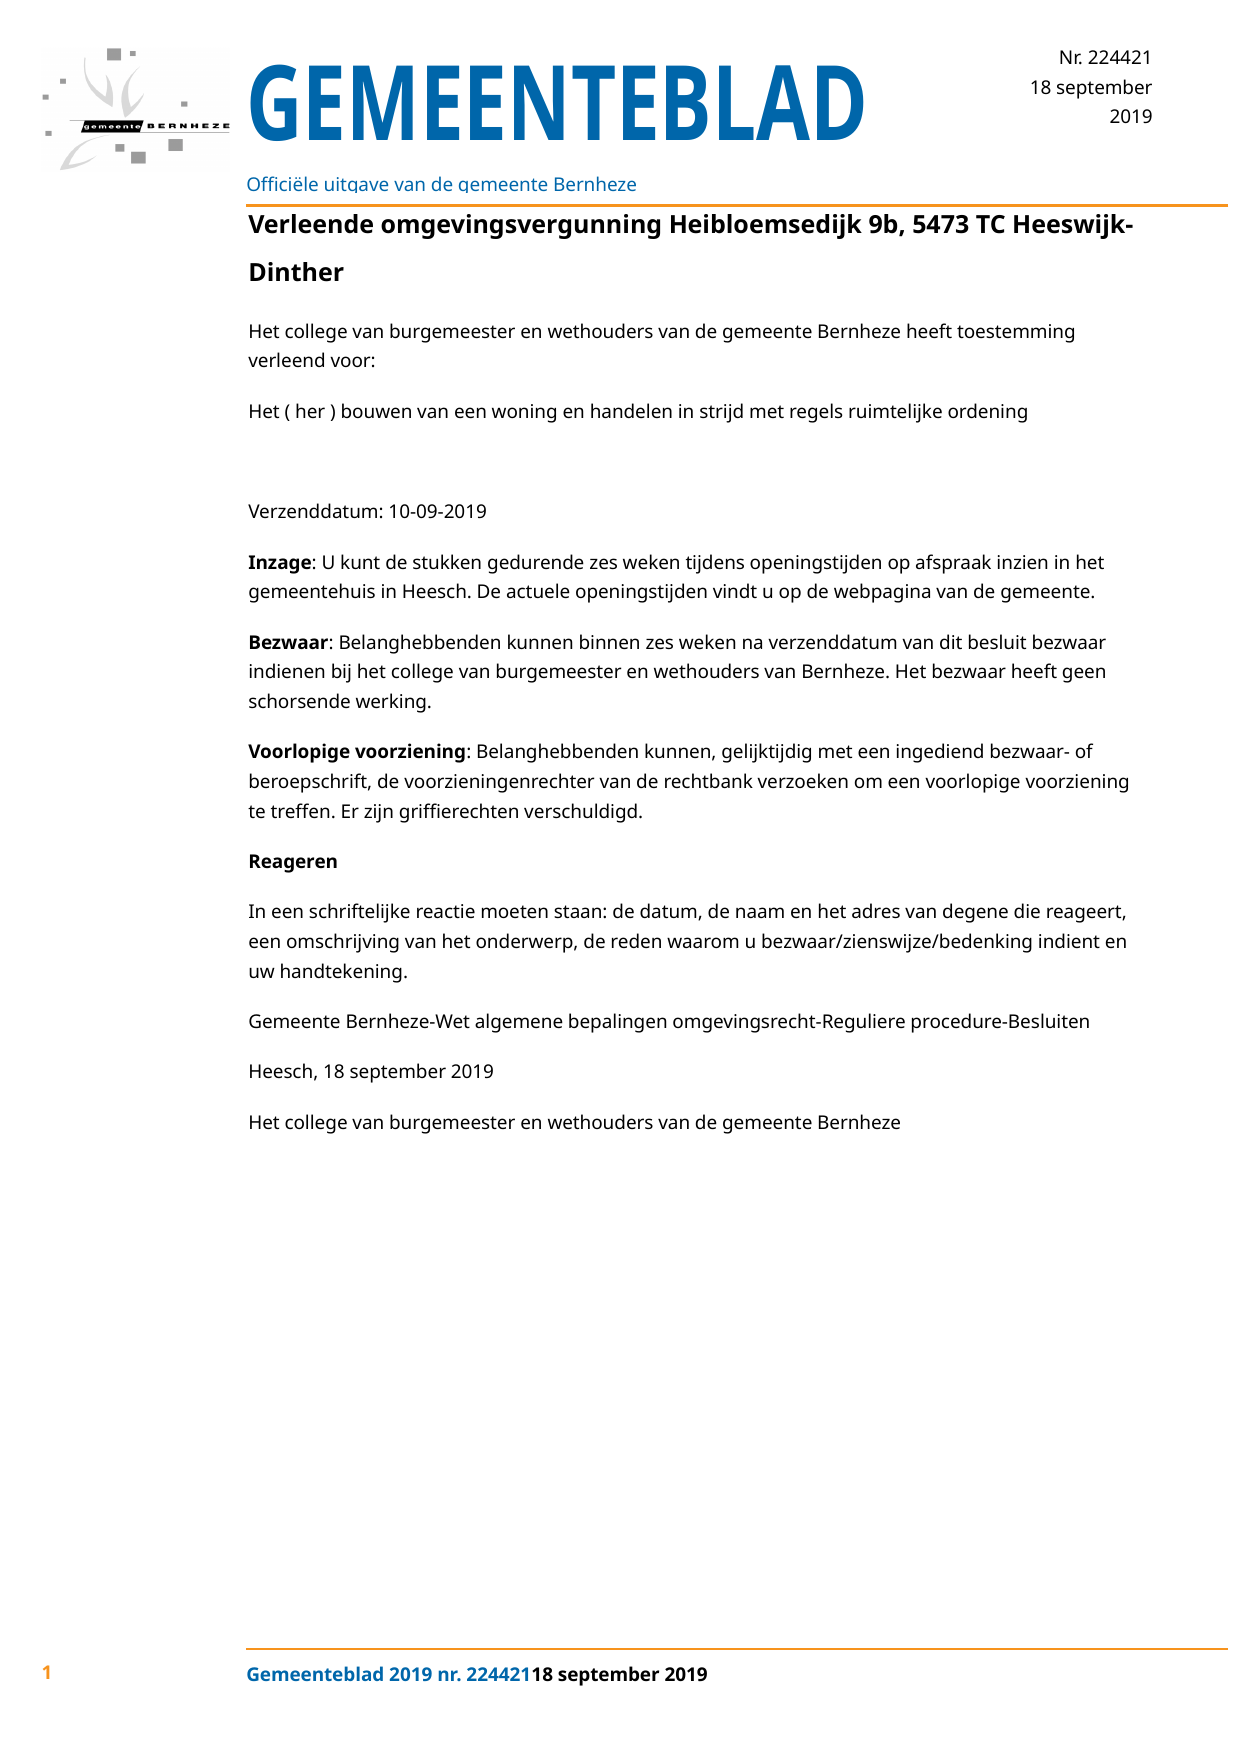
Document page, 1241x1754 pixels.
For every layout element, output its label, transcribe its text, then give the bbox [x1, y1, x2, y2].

text Heesch, 18 september 2019 [248, 1059, 1152, 1084]
text Het ( her ) bouwen van een woning en handelen in strijd met regels ruimtelijke ordening [248, 398, 1152, 424]
text In een schriftelijke reactie moeten staan: de datum, de naam en het adres van degene die reageert, een omschrijving van het onderwerp, de reden waarom u bezwaar/zienswijze/bedenking indient en uw handtekening. [248, 899, 1152, 984]
text Verzenddatum: 10-09-2019 [248, 499, 1152, 524]
text Inzage: U kunt de stukken gedurende zes weken tijdens openingstijden op afspraak inzien in het gemeentehuis in Heesch. De actuele openingstijden vindt u op de webpagina van de gemeente. [248, 549, 1152, 604]
text Verleende omgevingsvergunning Heibloemsedijk 9b, 5473 TC Heeswijk-Dinther [248, 207, 1152, 288]
text Het college van burgemeester en wethouders van de gemeente Bernheze [248, 1109, 1152, 1135]
picture [41, 47, 231, 172]
text Voorlopige voorziening: Belanghebbenden kunnen, gelijktijdig met een ingediend bezwaar- of beroepschrift, de voorzieningenrechter van de rechtbank verzoeken om een voorlopige voorziening te treffen. Er zijn griffierechten verschuldigd. [248, 739, 1152, 824]
text Gemeente Bernheze-Wet algemene bepalingen omgevingsrecht-Reguliere procedure-Besluiten [248, 1008, 1152, 1034]
text Het college van burgemeester en wethouders van de gemeente Bernheze heeft toestemming verleend voor: [248, 318, 1152, 373]
text Bezwaar: Belanghebbenden kunnen binnen zes weken na verzenddatum van dit besluit bezwaar indienen bij het college van burgemeester en wethouders van Bernheze. Het bezwaar heeft geen schorsende werking. [248, 629, 1152, 714]
text Reageren [248, 848, 1152, 874]
